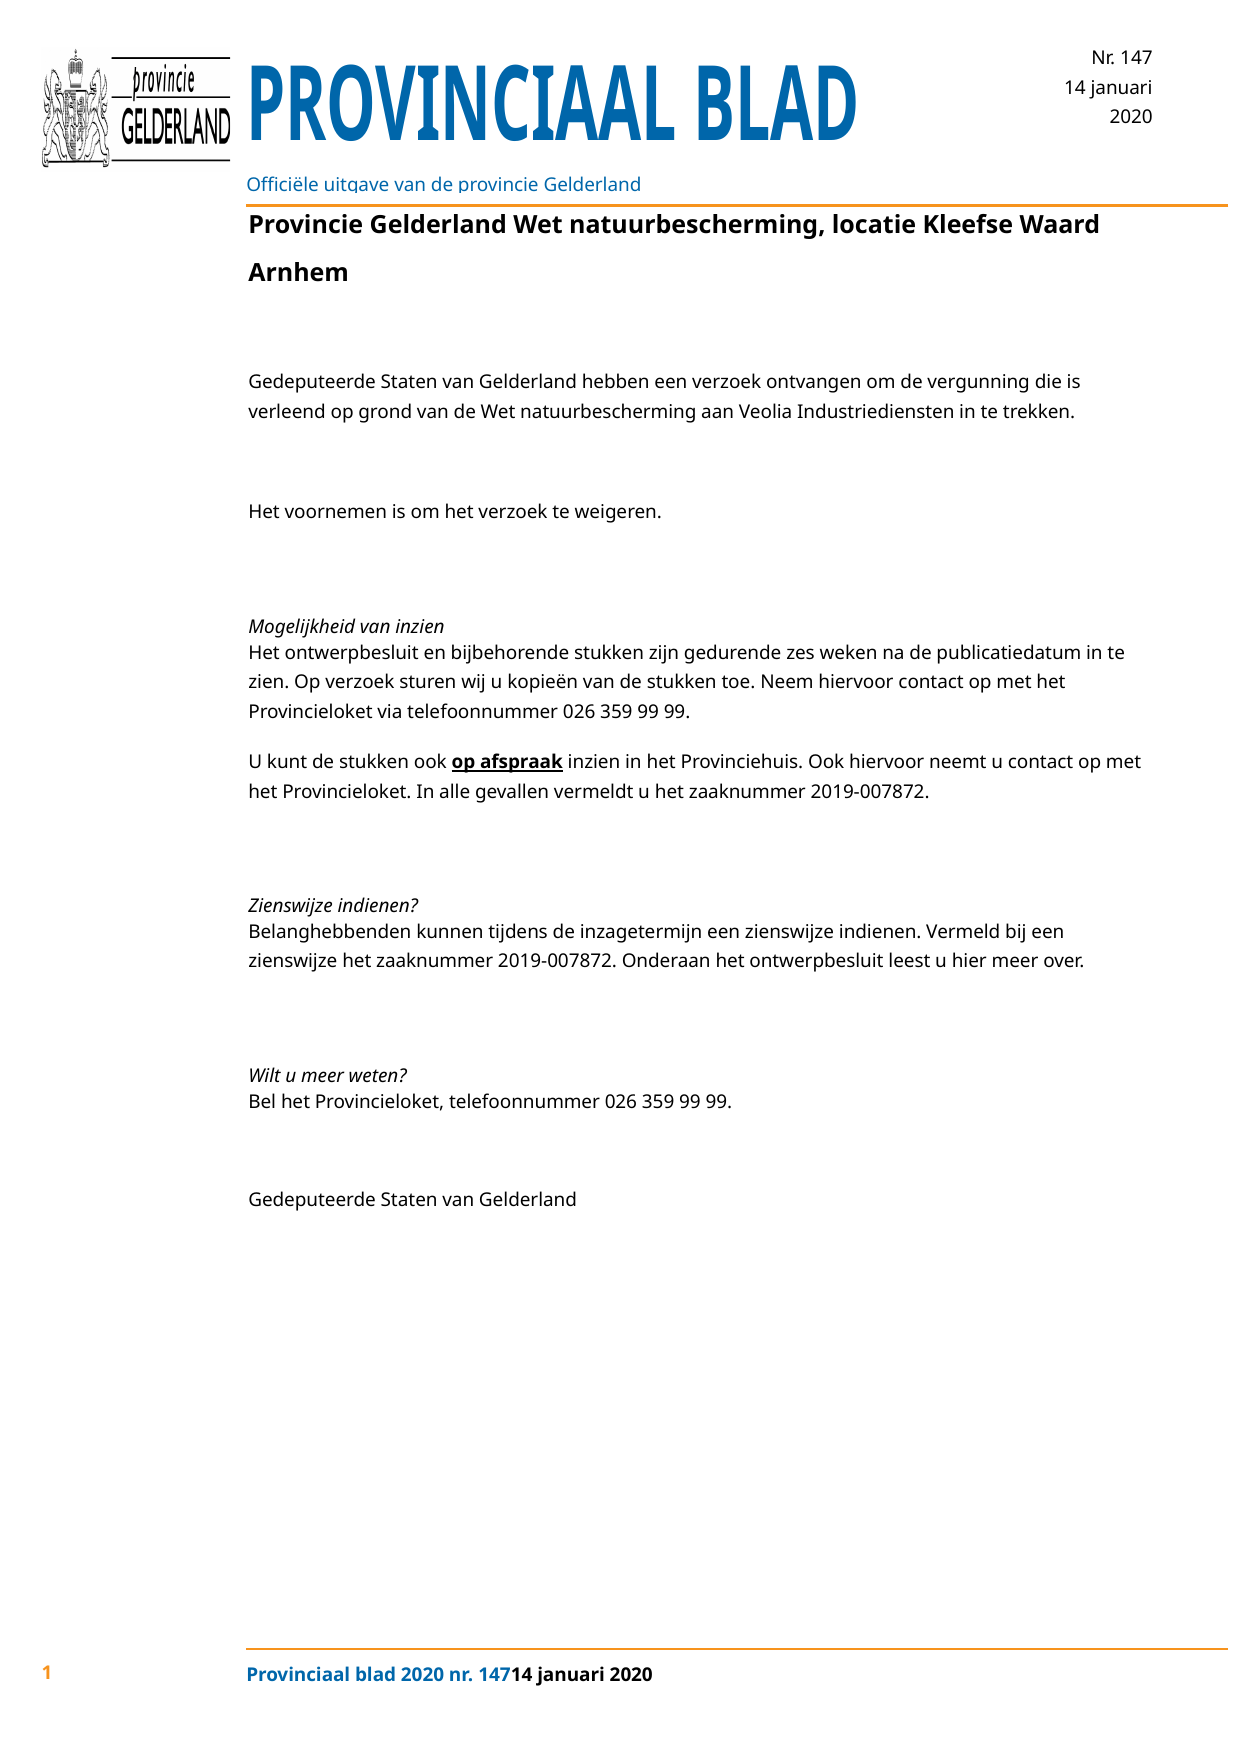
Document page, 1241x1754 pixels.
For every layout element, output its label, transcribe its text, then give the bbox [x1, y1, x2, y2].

text Zienswijze indienen? [248, 892, 1152, 918]
text Bel het Provincieloket, telefoonnummer 026 359 99 99. [248, 1088, 1152, 1113]
text Wilt u meer weten? [248, 1062, 1152, 1088]
text Het ontwerpbesluit en bijbehorende stukken zijn gedurende zes weken na de publicatiedatum in te zien. Op verzoek sturen wij u kopieën van de stukken toe. Neem hiervoor contact op met het Provincieloket via telefoonnummer 026 359 99 99. [248, 639, 1152, 724]
text Gedeputeerde Staten van Gelderland hebben een verzoek ontvangen om de vergunning die is verleend op grond van de Wet natuurbescherming aan Veolia Industriediensten in te trekken. [248, 368, 1152, 424]
text Gedeputeerde Staten van Gelderland [248, 1186, 1152, 1212]
text Het voornemen is om het verzoek te weigeren. [248, 499, 1152, 524]
text Belanghebbenden kunnen tijdens de inzagetermijn een zienswijze indienen. Vermeld bij een zienswijze het zaaknummer 2019-007872. Onderaan het ontwerpbesluit leest u hier meer over. [248, 918, 1152, 973]
text Provincie Gelderland Wet natuurbescherming, locatie Kleefse Waard Arnhem [248, 207, 1152, 288]
picture [41, 47, 231, 172]
text Mogelijkheid van inzien [248, 613, 1152, 639]
text U kunt de stukken ook op afspraak inzien in het Provinciehuis. Ook hiervoor neemt u contact op met het Provincieloket. In alle gevallen vermeldt u het zaaknummer 2019-007872. [248, 748, 1152, 804]
